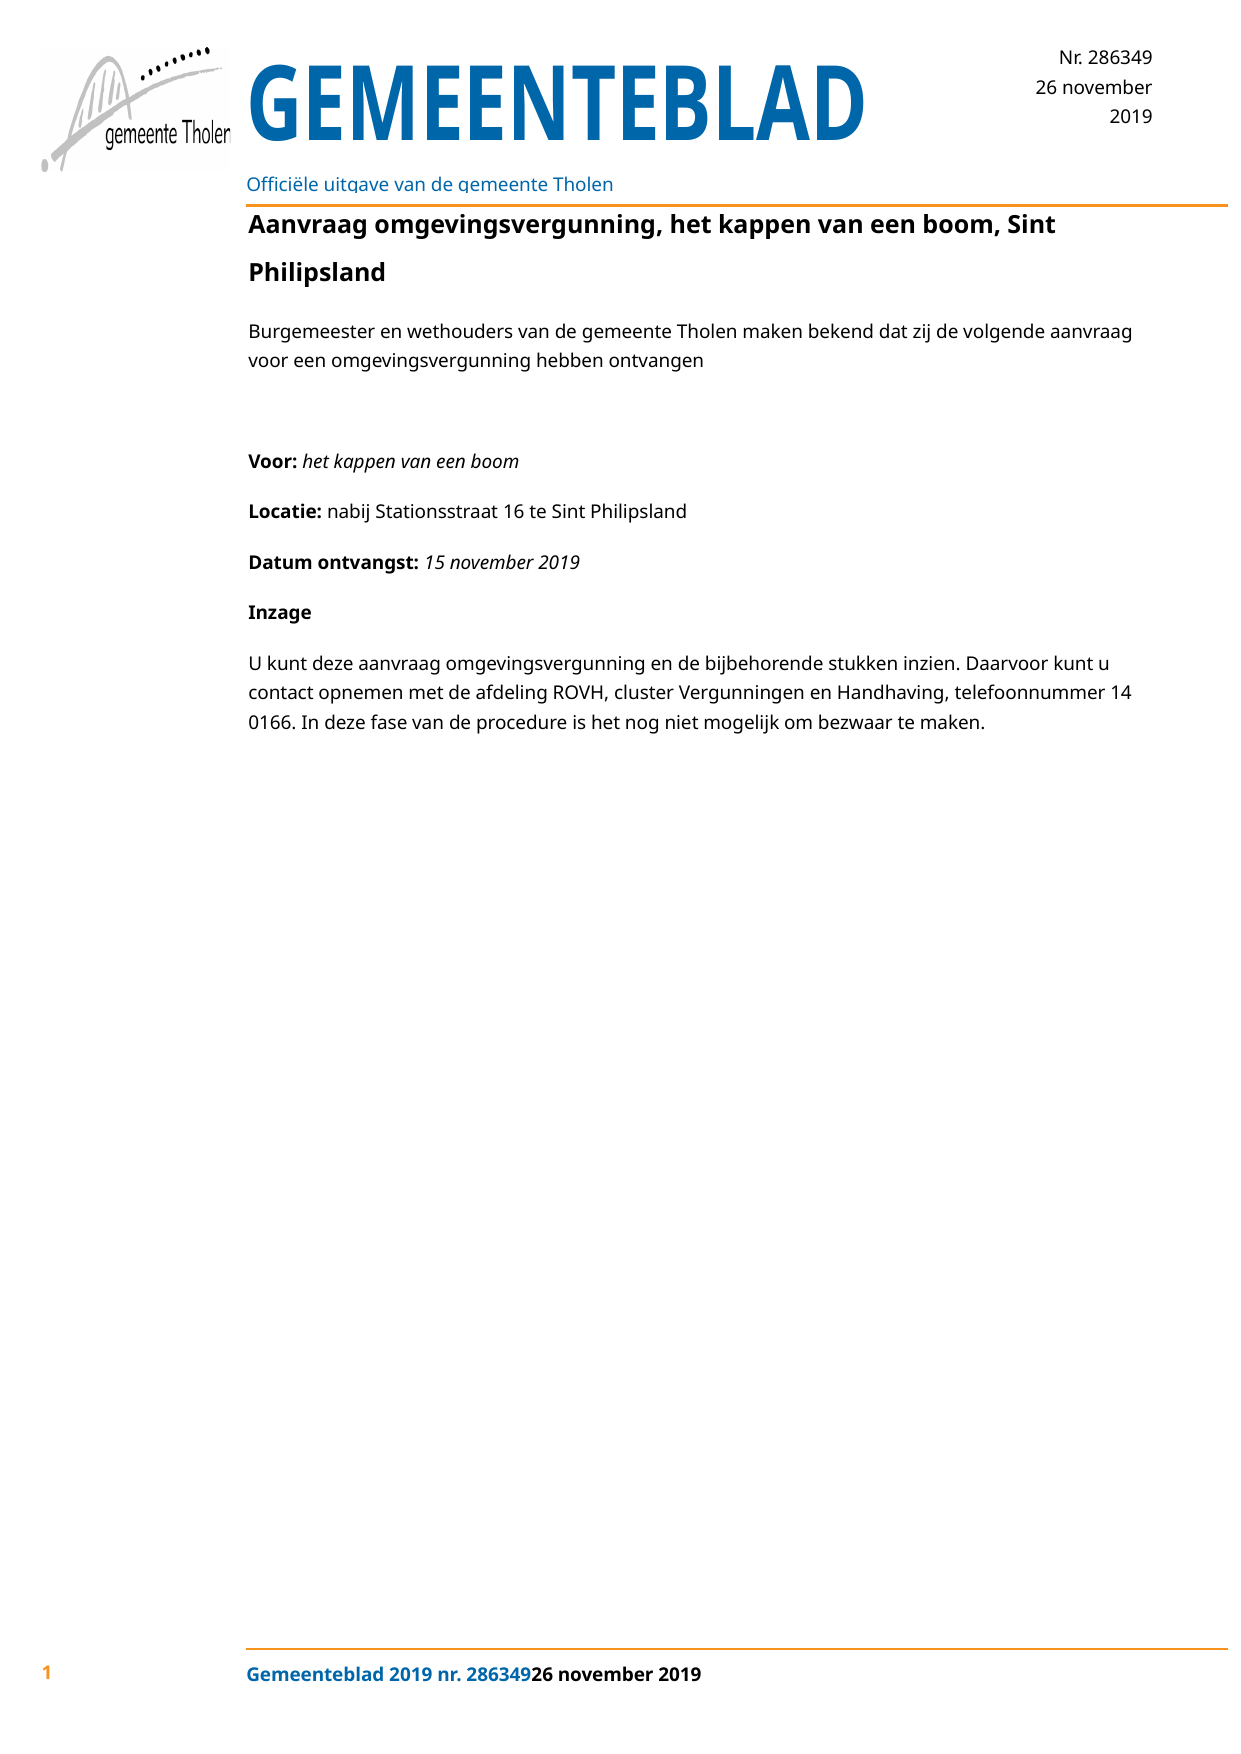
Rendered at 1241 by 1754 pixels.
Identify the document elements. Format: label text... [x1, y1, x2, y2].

text Locatie: nabij Stationsstraat 16 te Sint Philipsland [248, 499, 1152, 524]
text Inzage [248, 599, 1152, 625]
text Datum ontvangst: 15 november 2019 [248, 549, 1152, 575]
text Voor: het kappen van een boom [248, 448, 1152, 474]
picture [41, 47, 231, 172]
text Aanvraag omgevingsvergunning, het kappen van een boom, Sint Philipsland [248, 207, 1152, 288]
text U kunt deze aanvraag omgevingsvergunning en de bijbehorende stukken inzien. Daarvoor kunt u contact opnemen met de afdeling ROVH, cluster Vergunningen en Handhaving, telefoonnummer 14 0166. In deze fase van de procedure is het nog niet mogelijk om bezwaar te maken. [248, 650, 1152, 735]
text Burgemeester en wethouders van de gemeente Tholen maken bekend dat zij de volgende aanvraag voor een omgevingsvergunning hebben ontvangen [248, 318, 1152, 373]
